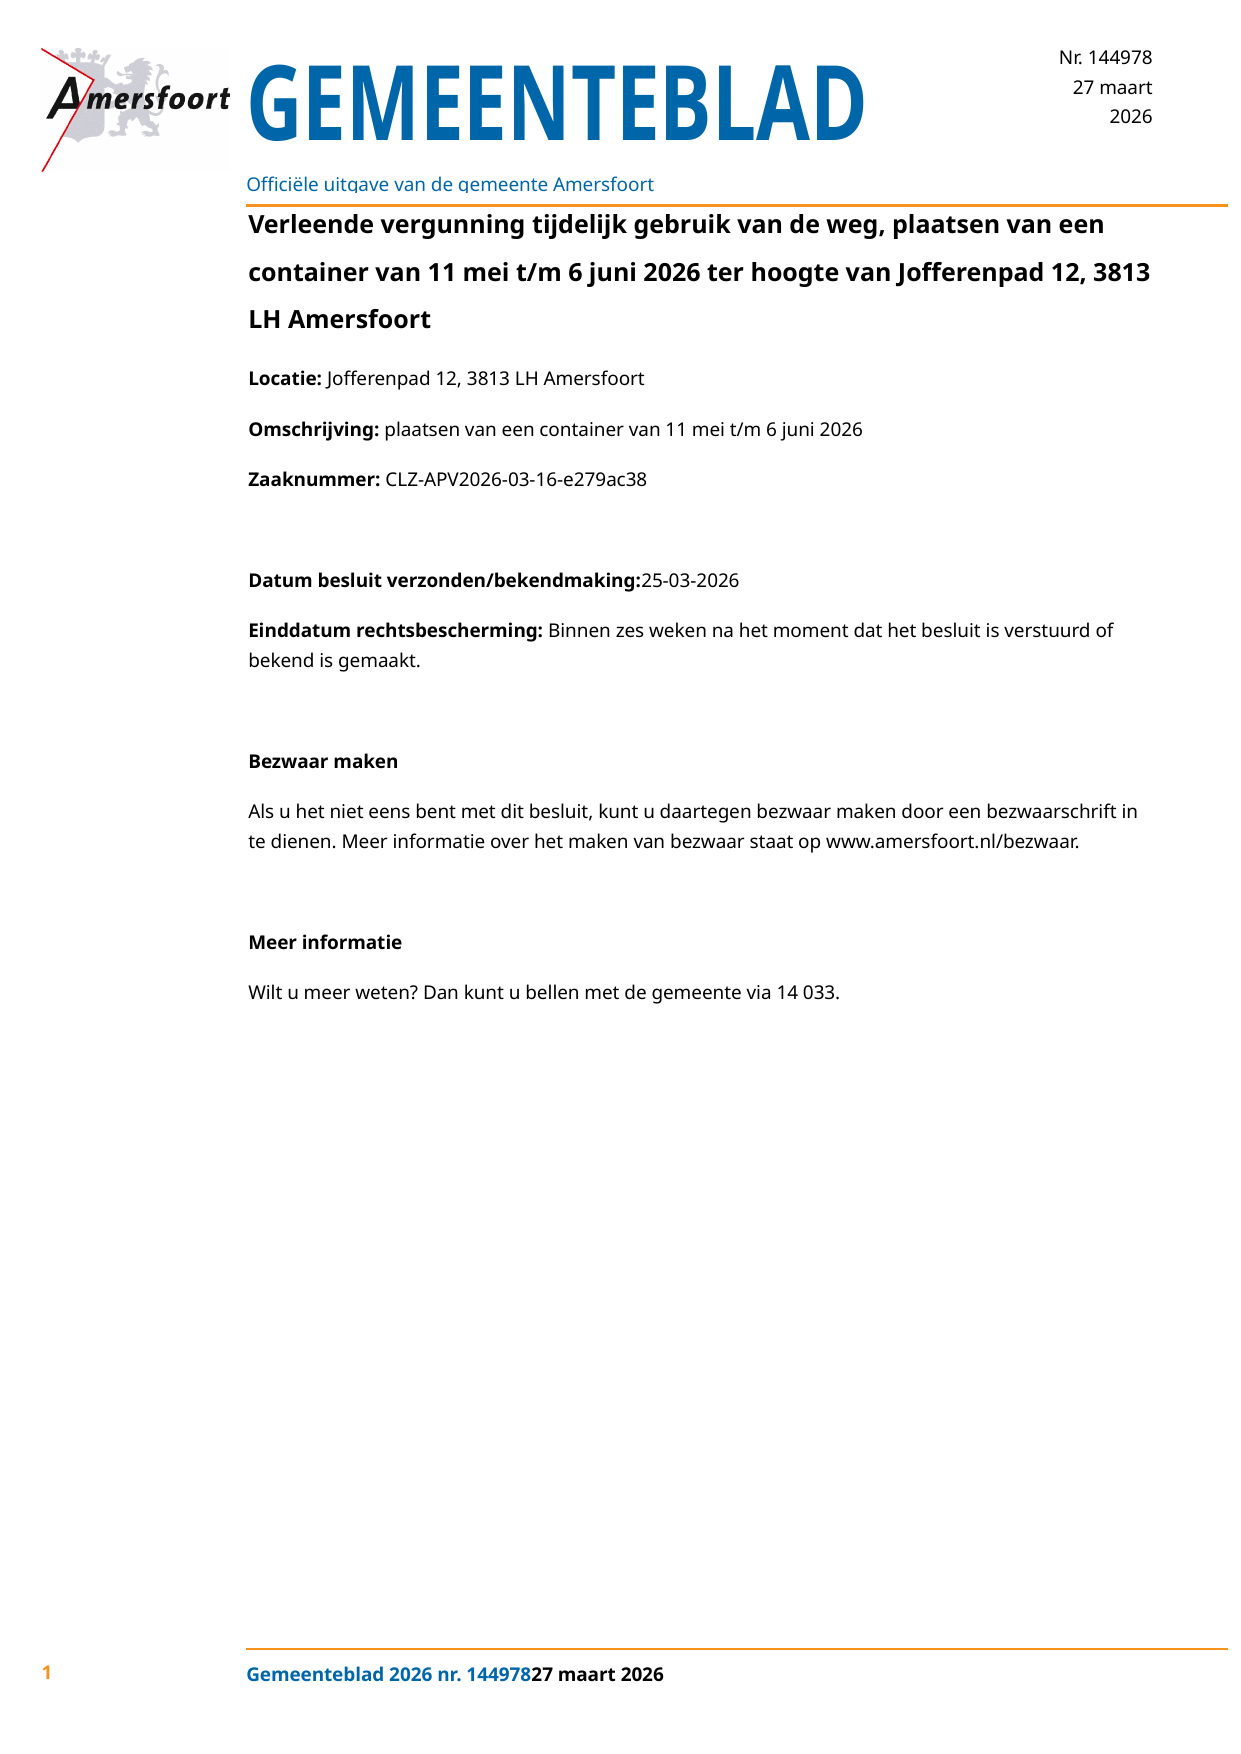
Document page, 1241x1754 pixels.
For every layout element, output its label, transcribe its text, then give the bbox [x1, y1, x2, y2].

text Bezwaar maken [248, 748, 1152, 774]
text Omschrijving: plaatsen van een container van 11 mei t/m 6 juni 2026 [248, 416, 1152, 442]
text Locatie: Jofferenpad 12, 3813 LH Amersfoort [248, 366, 1152, 391]
text Wilt u meer weten? Dan kunt u bellen met de gemeente via 14 033. [248, 979, 1152, 1005]
text Datum besluit verzonden/bekendmaking:25-03-2026 [248, 567, 1152, 593]
text Verleende vergunning tijdelijk gebruik van de weg, plaatsen van een container van 11 mei t/m 6 juni 2026 ter hoogte van Jofferenpad 12, 3813 LH Amersfoort [248, 207, 1152, 336]
text Meer informatie [248, 929, 1152, 954]
text Einddatum rechtsbescherming: Binnen zes weken na het moment dat het besluit is verstuurd of bekend is gemaakt. [248, 618, 1152, 673]
text Zaaknummer: CLZ-APV2026-03-16-e279ac38 [248, 466, 1152, 492]
picture [41, 47, 231, 172]
text Als u het niet eens bent met dit besluit, kunt u daartegen bezwaar maken door een bezwaarschrift in te dienen. Meer informatie over het maken van bezwaar staat op www.amersfoort.nl/bezwaar. [248, 798, 1152, 854]
